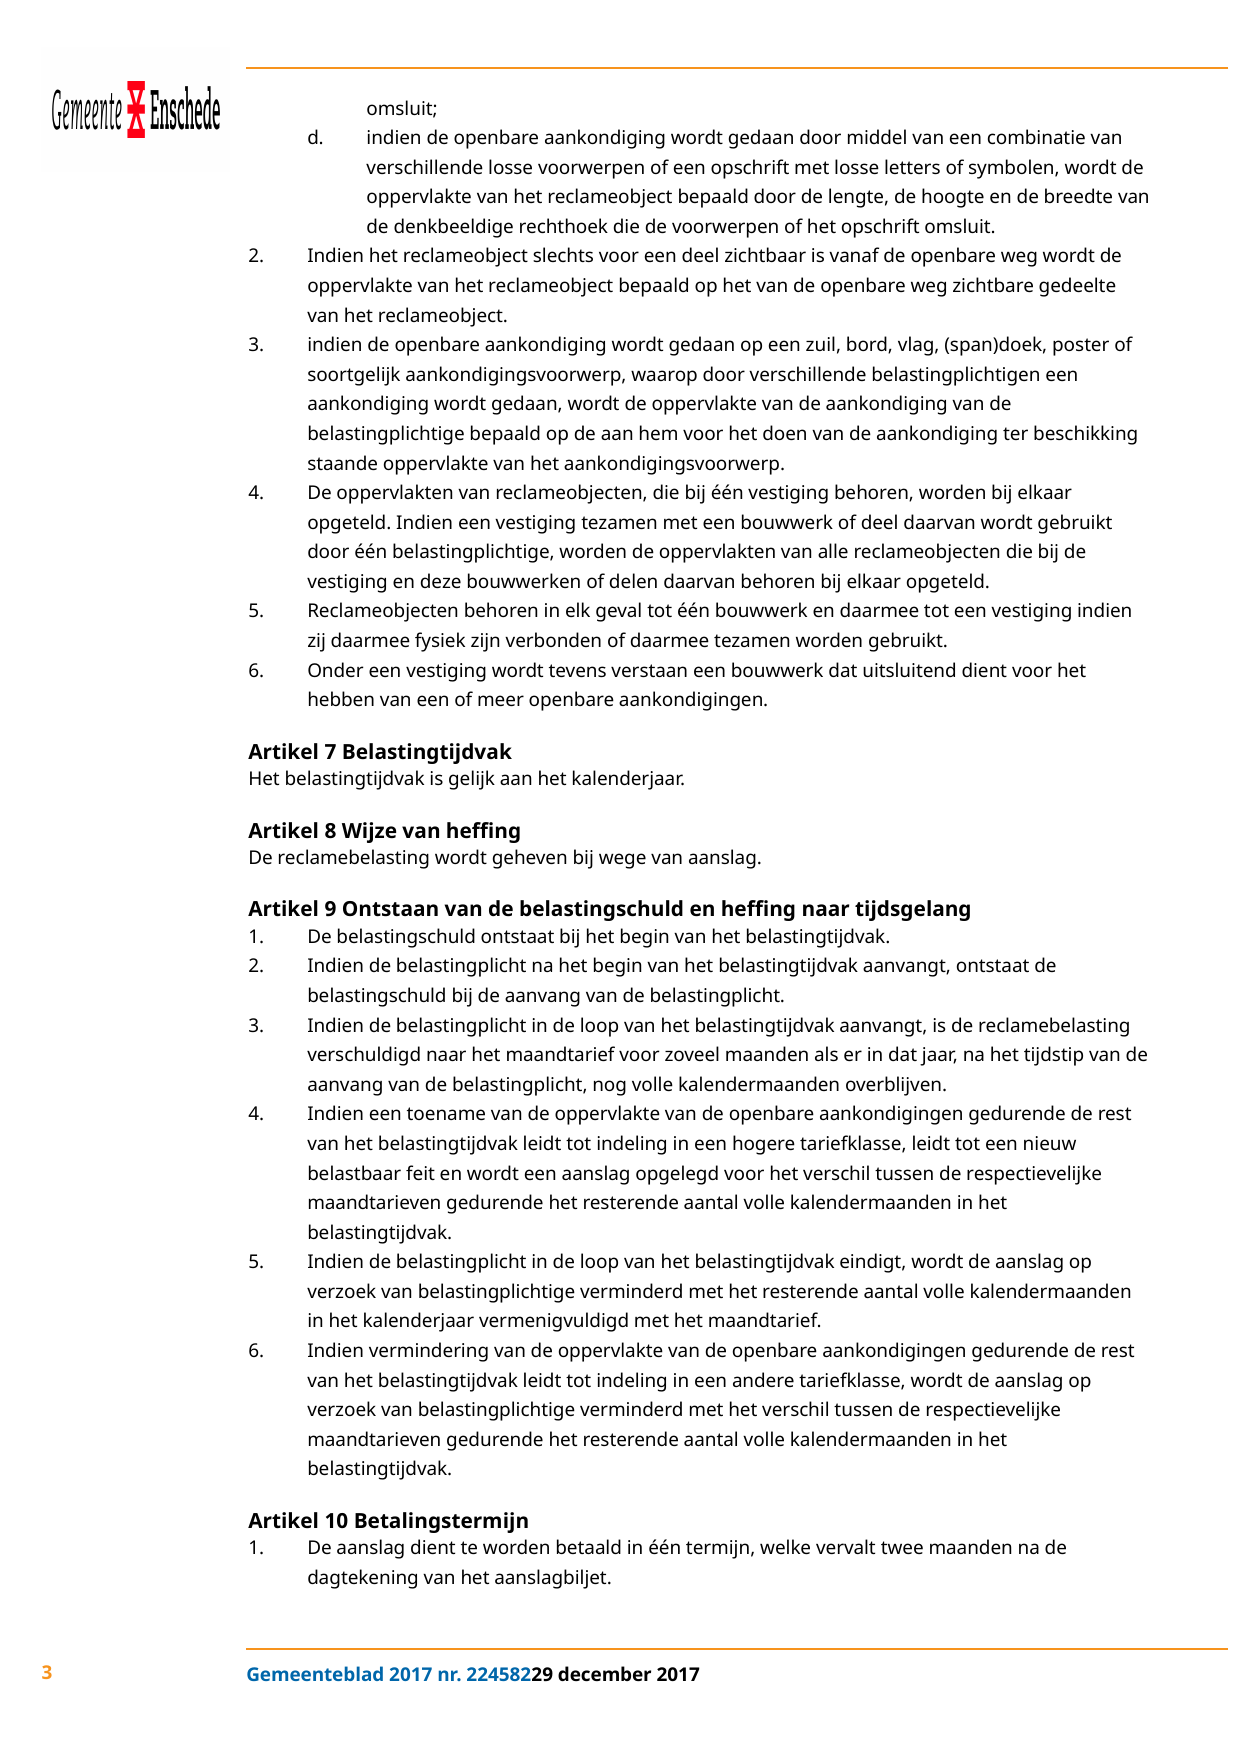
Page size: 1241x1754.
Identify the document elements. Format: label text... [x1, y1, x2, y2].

list Indien vermindering van de oppervlakte van de openbare aankondigingen gedurende de rest van het belastingtijdvak leidt tot indeling in een andere tariefklasse, wordt de aanslag op verzoek van belastingplichtige verminderd met het verschil tussen de respectievelijke maandtarieven gedurende het resterende aantal volle kalendermaanden in het belastingtijdvak. [248, 1337, 1152, 1481]
list De oppervlakten van reclameobjecten, die bij één vestiging behoren, worden bij elkaar opgeteld. Indien een vestiging tezamen met een bouwwerk of deel daarvan wordt gebruikt door één belastingplichtige, worden de oppervlakten van alle reclameobjecten die bij de vestiging en deze bouwwerken of delen daarvan behoren bij elkaar opgeteld. [248, 479, 1152, 594]
list Indien het reclameobject slechts voor een deel zichtbaar is vanaf de openbare weg wordt de oppervlakte van het reclameobject bepaald op het van de openbare weg zichtbare gedeelte van het reclameobject. [248, 243, 1152, 328]
text Artikel 9 Ontstaan van de belastingschuld en heffing naar tijdsgelang [248, 894, 1152, 923]
text Artikel 8 Wijze van heffing [248, 816, 1152, 844]
text Artikel 7 Belastingtijdvak [248, 737, 1152, 765]
list Reclameobjecten behoren in elk geval tot één bouwwerk en daarmee tot een vestiging indien zij daarmee fysiek zijn verbonden of daarmee tezamen worden gebruikt. [248, 598, 1152, 653]
picture [41, 47, 231, 172]
list Indien een toename van de oppervlakte van de openbare aankondigingen gedurende de rest van het belastingtijdvak leidt tot indeling in een hogere tariefklasse, leidt tot een nieuw belastbaar feit en wordt een aanslag opgelegd voor het verschil tussen de respectievelijke maandtarieven gedurende het resterende aantal volle kalendermaanden in het belastingtijdvak. [248, 1101, 1152, 1244]
list omsluit; [307, 95, 1152, 121]
list De belastingschuld ontstaat bij het begin van het belastingtijdvak. [248, 923, 1152, 949]
list Indien de belastingplicht in de loop van het belastingtijdvak eindigt, wordt de aanslag op verzoek van belastingplichtige verminderd met het resterende aantal volle kalendermaanden in het kalenderjaar vermenigvuldigd met het maandtarief. [248, 1248, 1152, 1333]
text Het belastingtijdvak is gelijk aan het kalenderjaar. [248, 765, 1152, 791]
text Artikel 10 Betalingstermijn [248, 1506, 1152, 1534]
list De aanslag dient te worden betaald in één termijn, welke vervalt twee maanden na de dagtekening van het aanslagbiljet. [248, 1534, 1152, 1590]
list indien de openbare aankondiging wordt gedaan op een zuil, bord, vlag, (span)doek, poster of soortgelijk aankondigingsvoorwerp, waarop door verschillende belastingplichtigen een aankondiging wordt gedaan, wordt de oppervlakte van de aankondiging van de belastingplichtige bepaald op de aan hem voor het doen van de aankondiging ter beschikking staande oppervlakte van het aankondigingsvoorwerp. [248, 331, 1152, 476]
list Indien de belastingplicht na het begin van het belastingtijdvak aanvangt, ontstaat de belastingschuld bij de aanvang van de belastingplicht. [248, 953, 1152, 1008]
text De reclamebelasting wordt geheven bij wege van aanslag. [248, 844, 1152, 870]
list indien de openbare aankondiging wordt gedaan door middel van een combinatie van verschillende losse voorwerpen of een opschrift met losse letters of symbolen, wordt de oppervlakte van het reclameobject bepaald door de lengte, de hoogte en de breedte van de denkbeeldige rechthoek die de voorwerpen of het opschrift omsluit. [307, 124, 1152, 239]
list Indien de belastingplicht in de loop van het belastingtijdvak aanvangt, is de reclamebelasting verschuldigd naar het maandtarief voor zoveel maanden als er in dat jaar, na het tijdstip van de aanvang van de belastingplicht, nog volle kalendermaanden overblijven. [248, 1012, 1152, 1097]
list Onder een vestiging wordt tevens verstaan een bouwwerk dat uitsluitend dient voor het hebben van een of meer openbare aankondigingen. [248, 657, 1152, 712]
